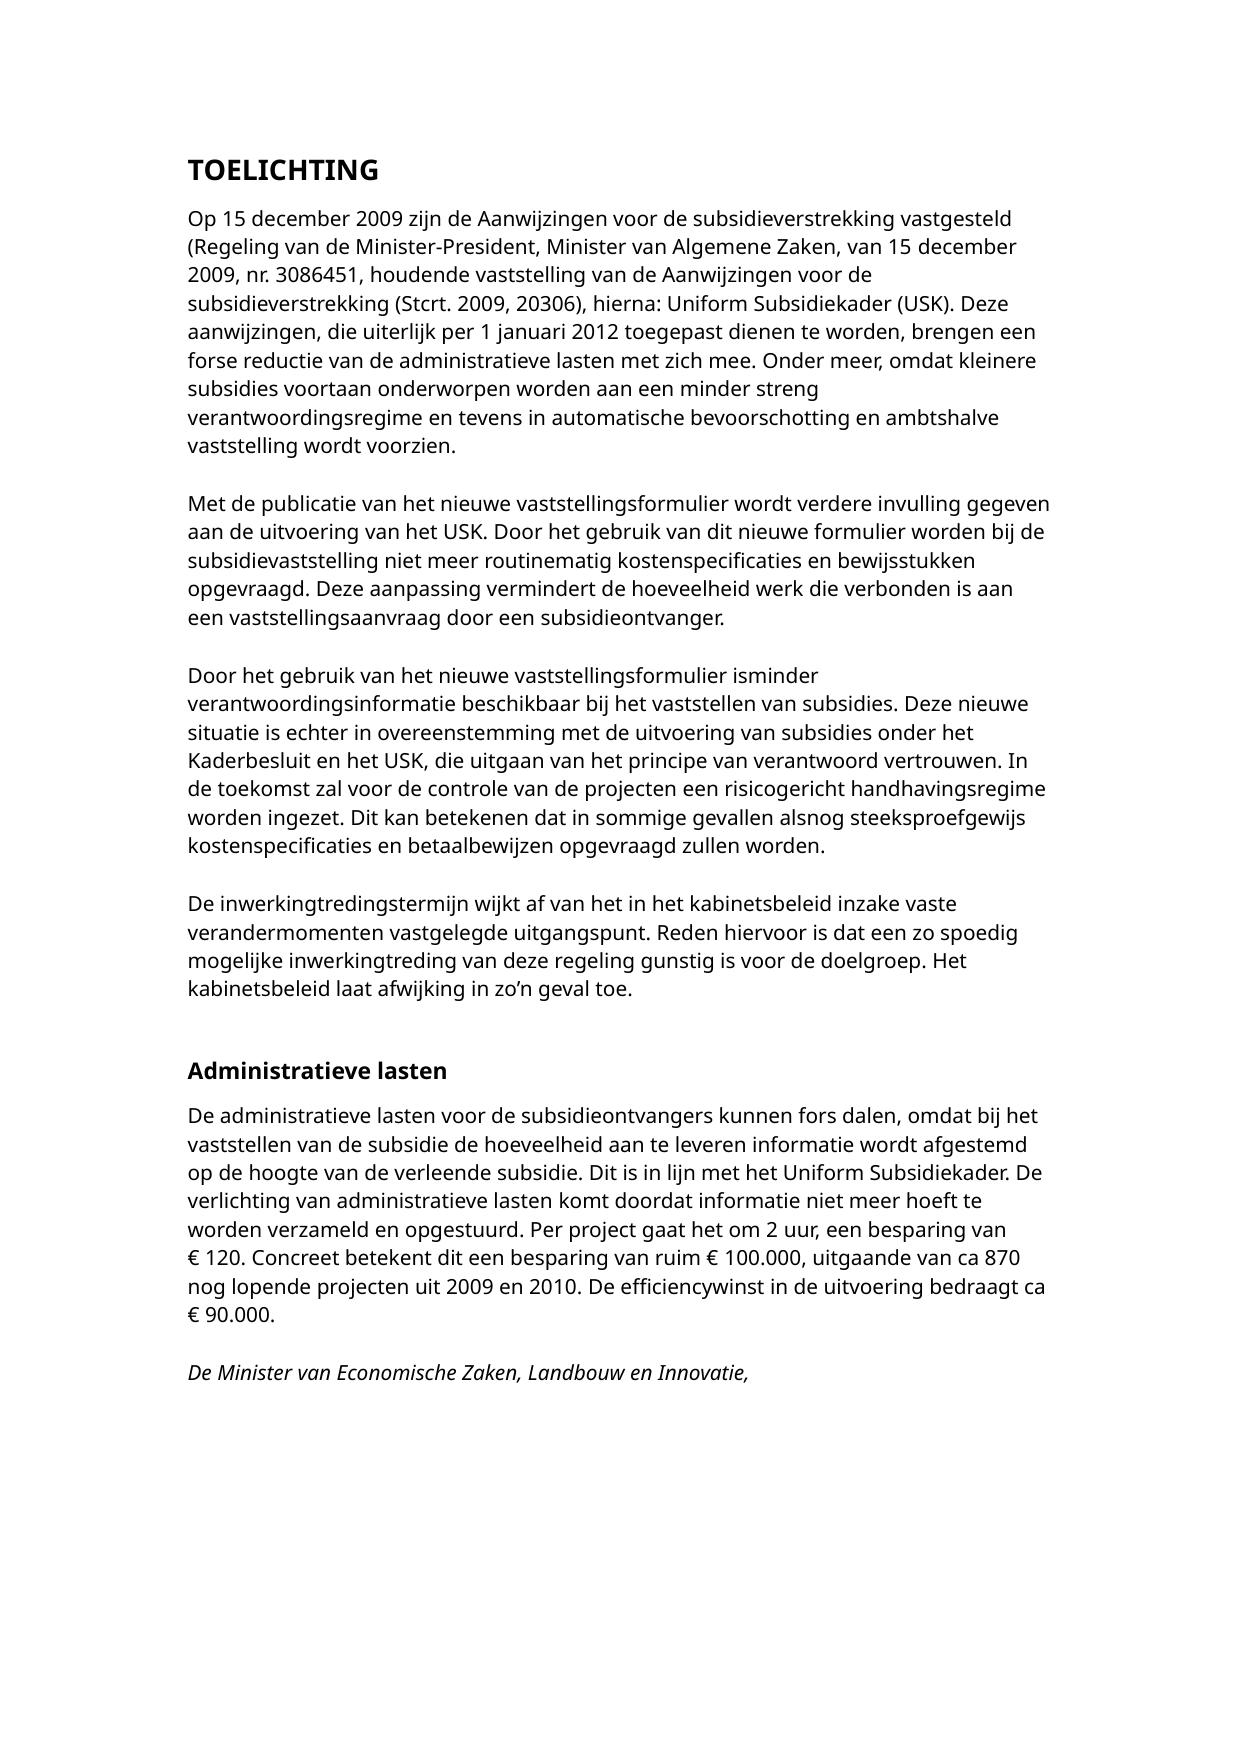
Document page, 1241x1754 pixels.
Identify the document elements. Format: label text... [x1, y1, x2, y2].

text De Minister van Economische Zaken, Landbouw en Innovatie, [187, 1358, 1053, 1387]
text Op 15 december 2009 zijn de Aanwijzingen voor de subsidieverstrekking vastgesteld (Regeling van de Minister-President, Minister van Algemene Zaken, van 15 december 2009, nr. 3086451, houdende vaststelling van de Aanwijzingen voor de subsidieverstrekking (Stcrt. 2009, 20306), hierna: Uniform Subsidiekader (USK). Deze aanwijzingen, die uiterlijk per 1 januari 2012 toegepast dienen te worden, brengen een forse reductie van de administratieve lasten met zich mee. Onder meer, omdat kleinere subsidies voortaan onderworpen worden aan een minder streng verantwoordingsregime en tevens in automatische bevoorschotting en ambtshalve vaststelling wordt voorzien. [187, 204, 1053, 459]
subtitle TOELICHTING [187, 150, 1053, 189]
subtitle Administratieve lasten [187, 1055, 1053, 1086]
text Door het gebruik van het nieuwe vaststellingsformulier isminder verantwoordingsinformatie beschikbaar bij het vaststellen van subsidies. Deze nieuwe situatie is echter in overeenstemming met de uitvoering van subsidies onder het Kaderbesluit en het USK, die uitgaan van het principe van verantwoord vertrouwen. In de toekomst zal voor de controle van de projecten een risicogericht handhavingsregime worden ingezet. Dit kan betekenen dat in sommige gevallen alsnog steeksproefgewijs kostenspecificaties en betaalbewijzen opgevraagd zullen worden. [187, 661, 1053, 860]
text De inwerkingtredingstermijn wijkt af van het in het kabinetsbeleid inzake vaste verandermomenten vastgelegde uitgangspunt. Reden hiervoor is dat een zo spoedig mogelijke inwerkingtreding van deze regeling gunstig is voor de doelgroep. Het kabinetsbeleid laat afwijking in zo’n geval toe. [187, 889, 1053, 1003]
text Met de publicatie van het nieuwe vaststellingsformulier wordt verdere invulling gegeven aan de uitvoering van het USK. Door het gebruik van dit nieuwe formulier worden bij de subsidievaststelling niet meer routinematig kostenspecificaties en bewijsstukken opgevraagd. Deze aanpassing vermindert de hoeveelheid werk die verbonden is aan een vaststellingsaanvraag door een subsidieontvanger. [187, 489, 1053, 631]
text De administratieve lasten voor de subsidieontvangers kunnen fors dalen, omdat bij het vaststellen van de subsidie de hoeveelheid aan te leveren informatie wordt afgestemd op de hoogte van de verleende subsidie. Dit is in lijn met het Uniform Subsidiekader. De verlichting van administratieve lasten komt doordat informatie niet meer hoeft te worden verzameld en opgestuurd. Per project gaat het om 2 uur, een besparing van € 120. Concreet betekent dit een besparing van ruim € 100.000, uitgaande van ca 870 nog lopende projecten uit 2009 en 2010. De efficiencywinst in de uitvoering bedraagt ca € 90.000. [187, 1101, 1053, 1329]
